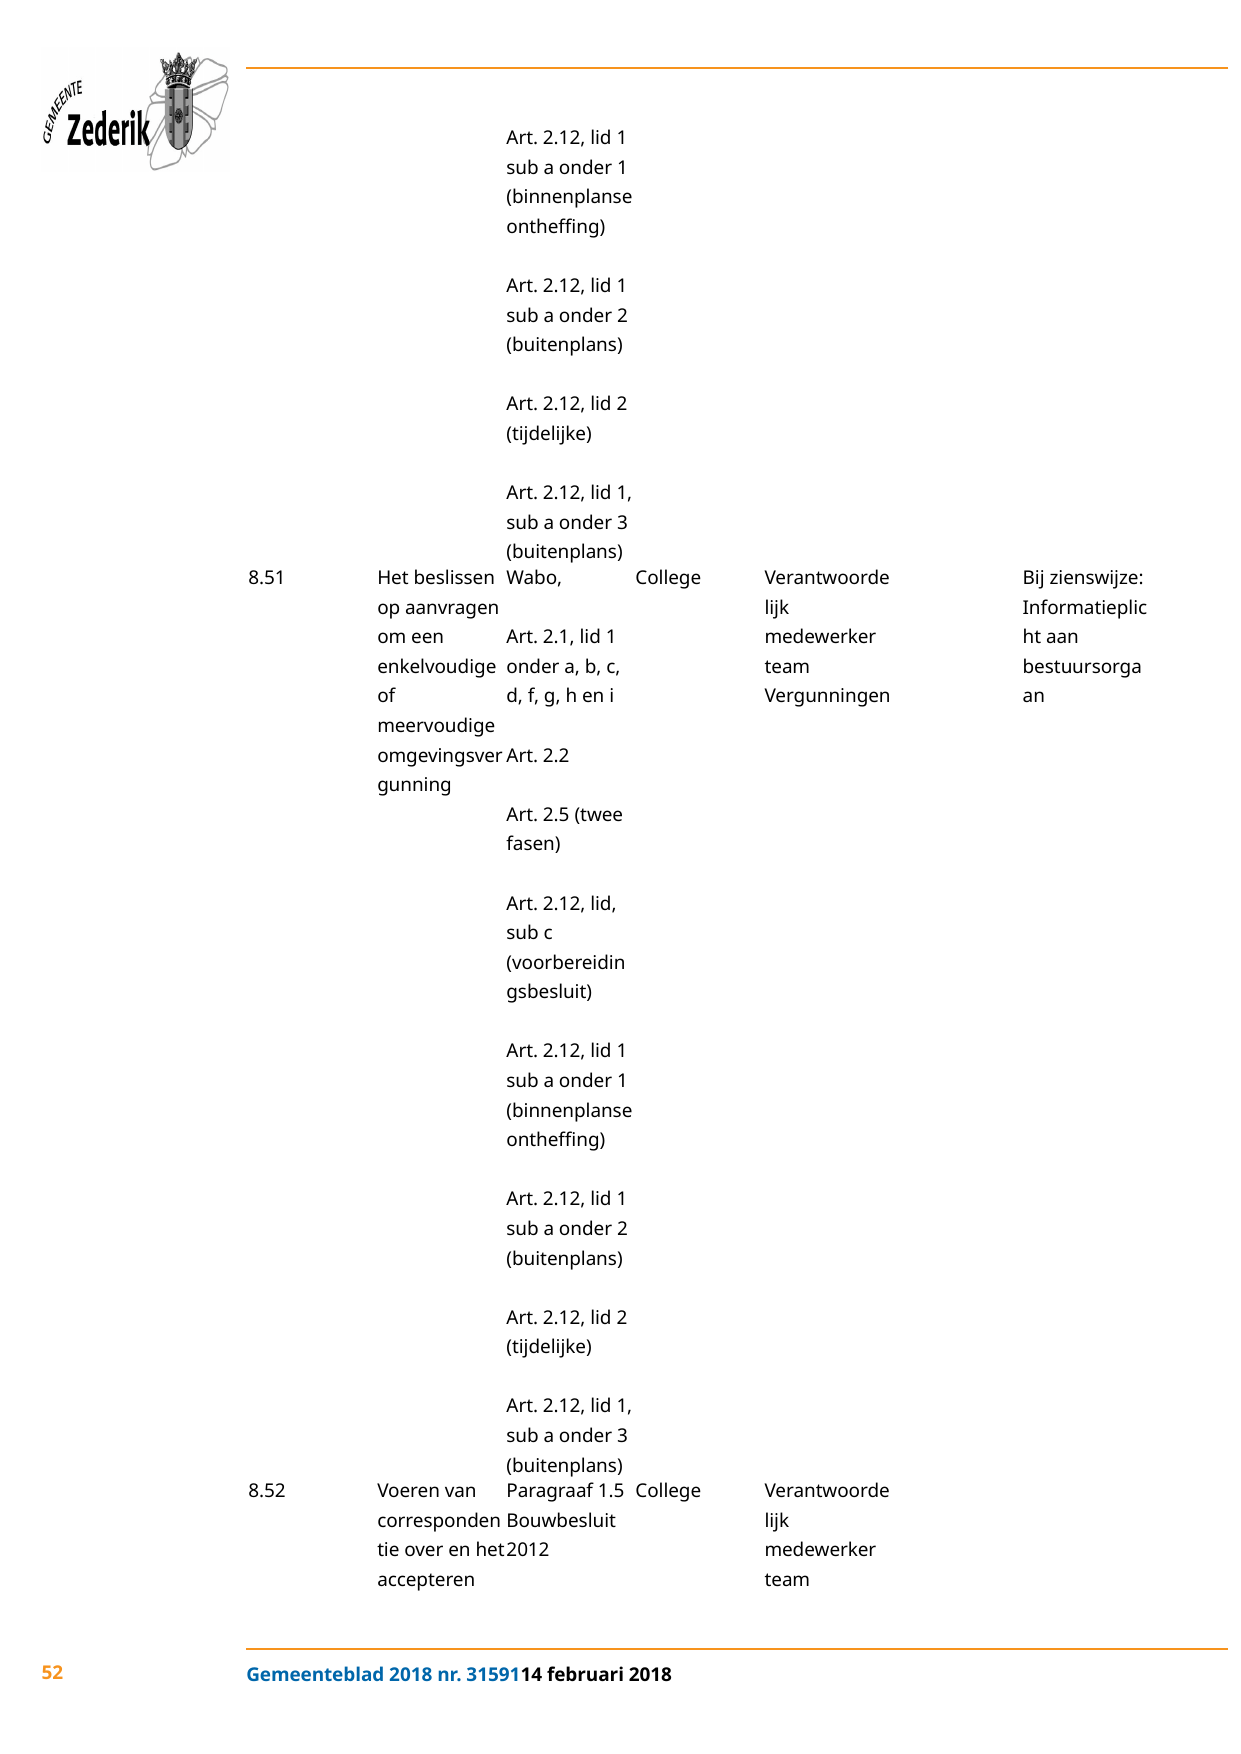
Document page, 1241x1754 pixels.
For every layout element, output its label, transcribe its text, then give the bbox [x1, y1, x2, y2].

table_cell Bij zienswijze: Informatieplicht aan bestuursorgaan [1023, 564, 1152, 1477]
table_cell Voeren van correspondentie over en het accepteren [377, 1478, 506, 1592]
table_cell Wabo, Art. 2.1, lid 1 onder a, b, c, d, f, g, h en i Art. 2.2 Art. 2.5 (twee fasen) Art. 2.12, lid, sub c (voorbereidingsbesluit) Art. 2.12, lid 1 sub a onder 1 (binnenplanse ontheffing) Art. 2.12, lid 1 sub a onder 2 (buitenplans) Art. 2.12, lid 2 (tijdelijke) Art. 2.12, lid 1, sub a onder 3 (buitenplans) [506, 564, 635, 1477]
table_cell [248, 95, 377, 564]
picture [41, 47, 231, 172]
table_cell [894, 564, 1022, 1477]
table_cell Paragraaf 1.5 Bouwbesluit 2012 [506, 1478, 635, 1592]
table_cell 8.52 [248, 1478, 377, 1592]
table_cell [377, 95, 506, 564]
table_cell Art. 2.12, lid 1 sub a onder 1 (binnenplanse ontheffing) Art. 2.12, lid 1 sub a onder 2 (buitenplans) Art. 2.12, lid 2 (tijdelijke) Art. 2.12, lid 1, sub a onder 3 (buitenplans) [506, 95, 635, 564]
table_cell Verantwoordelijk medewerker team Vergunningen [764, 564, 893, 1477]
table_cell [635, 95, 764, 564]
table_cell [1023, 1478, 1152, 1592]
table_cell Verantwoordelijk medewerker team [764, 1478, 893, 1592]
table_cell College [635, 1478, 764, 1592]
table_cell [894, 95, 1022, 564]
table_cell [764, 95, 893, 564]
table_cell [894, 1478, 1022, 1592]
table_cell 8.51 [248, 564, 377, 1477]
table_cell Het beslissen op aanvragen om een enkelvoudige of meervoudige omgevingsvergunning [377, 564, 506, 1477]
table_cell [1023, 95, 1152, 564]
table_cell College [635, 564, 764, 1477]
